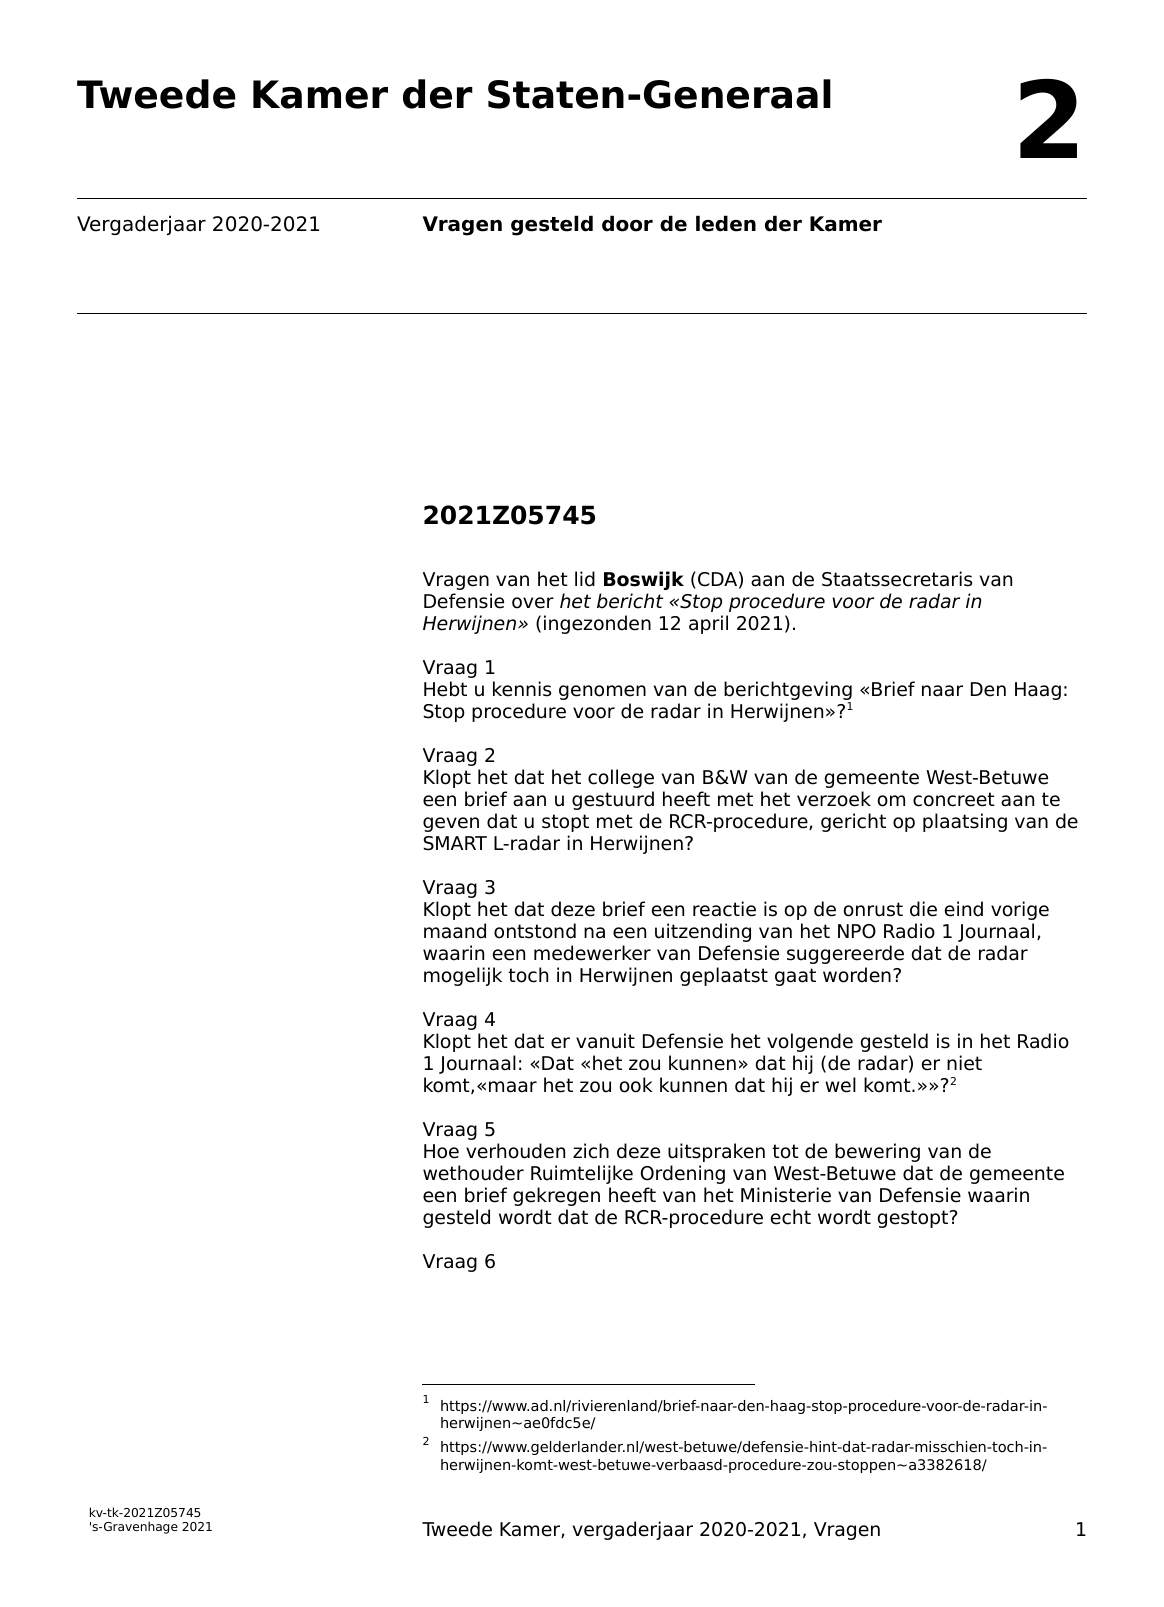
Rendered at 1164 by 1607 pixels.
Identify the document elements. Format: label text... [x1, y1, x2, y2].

text Vraag 5 [422, 1119, 1087, 1141]
text https://www.ad.nl/rivierenland/brief-naar-den-haag-stop-procedure-voor-de-radar-in-herwijnen~ae0fdc5e/ [422, 1393, 1087, 1432]
text 's-Gravenhage 2021 [88, 1520, 323, 1534]
text Hoe verhouden zich deze uitspraken tot de bewering van de wethouder Ruimtelijke Ordening van West-Betuwe dat de gemeente een brief gekregen heeft van het Ministerie van Defensie waarin gesteld wordt dat de RCR-procedure echt wordt gestopt? [422, 1141, 1087, 1229]
text Vraag 3 [422, 877, 1087, 899]
text Hebt u kennis genomen van de berichtgeving «Brief naar Den Haag: Stop procedure voor de radar in Herwijnen»? [422, 679, 1087, 723]
table_cell Vergaderjaar 2020-2021 [77, 199, 422, 313]
table_cell Vragen gesteld door de leden der Kamer [422, 199, 1087, 313]
text Klopt het dat het college van B&W van de gemeente West-Betuwe een brief aan u gestuurd heeft met het verzoek om concreet aan te geven dat u stopt met de RCR-procedure, gericht op plaatsing van de SMART L-radar in Herwijnen? [422, 767, 1087, 855]
text Vraag 4 [422, 1009, 1087, 1031]
text Klopt het dat er vanuit Defensie het volgende gesteld is in het Radio 1 Journaal: «Dat «het zou kunnen» dat hij (de radar) er niet komt,«maar het zou ook kunnen dat hij er wel komt.»»? [422, 1031, 1087, 1097]
text kv-tk-2021Z05745 [88, 1506, 323, 1520]
text Vraag 1 [422, 657, 1087, 679]
text Vraag 2 [422, 745, 1087, 767]
text Vragen van het lid Boswijk (CDA) aan de Staatssecretaris van Defensie over het bericht «Stop procedure voor de radar in Herwijnen» (ingezonden 12 april 2021). [422, 569, 1087, 635]
table_header Tweede Kamer der Staten-Generaal [77, 59, 886, 198]
table_header 2 [886, 59, 1087, 198]
text 2021Z05745 [422, 501, 1087, 531]
text Klopt het dat deze brief een reactie is op de onrust die eind vorige maand ontstond na een uitzending van het NPO Radio 1 Journaal, waarin een medewerker van Defensie suggereerde dat de radar mogelijk toch in Herwijnen geplaatst gaat worden? [422, 899, 1087, 987]
text https://www.gelderlander.nl/west-betuwe/defensie-hint-dat-radar-misschien-toch-in-herwijnen-komt-west-betuwe-verbaasd-procedure-zou-stoppen~a3382618/ [422, 1435, 1087, 1474]
text Vraag 6 [422, 1251, 1087, 1273]
